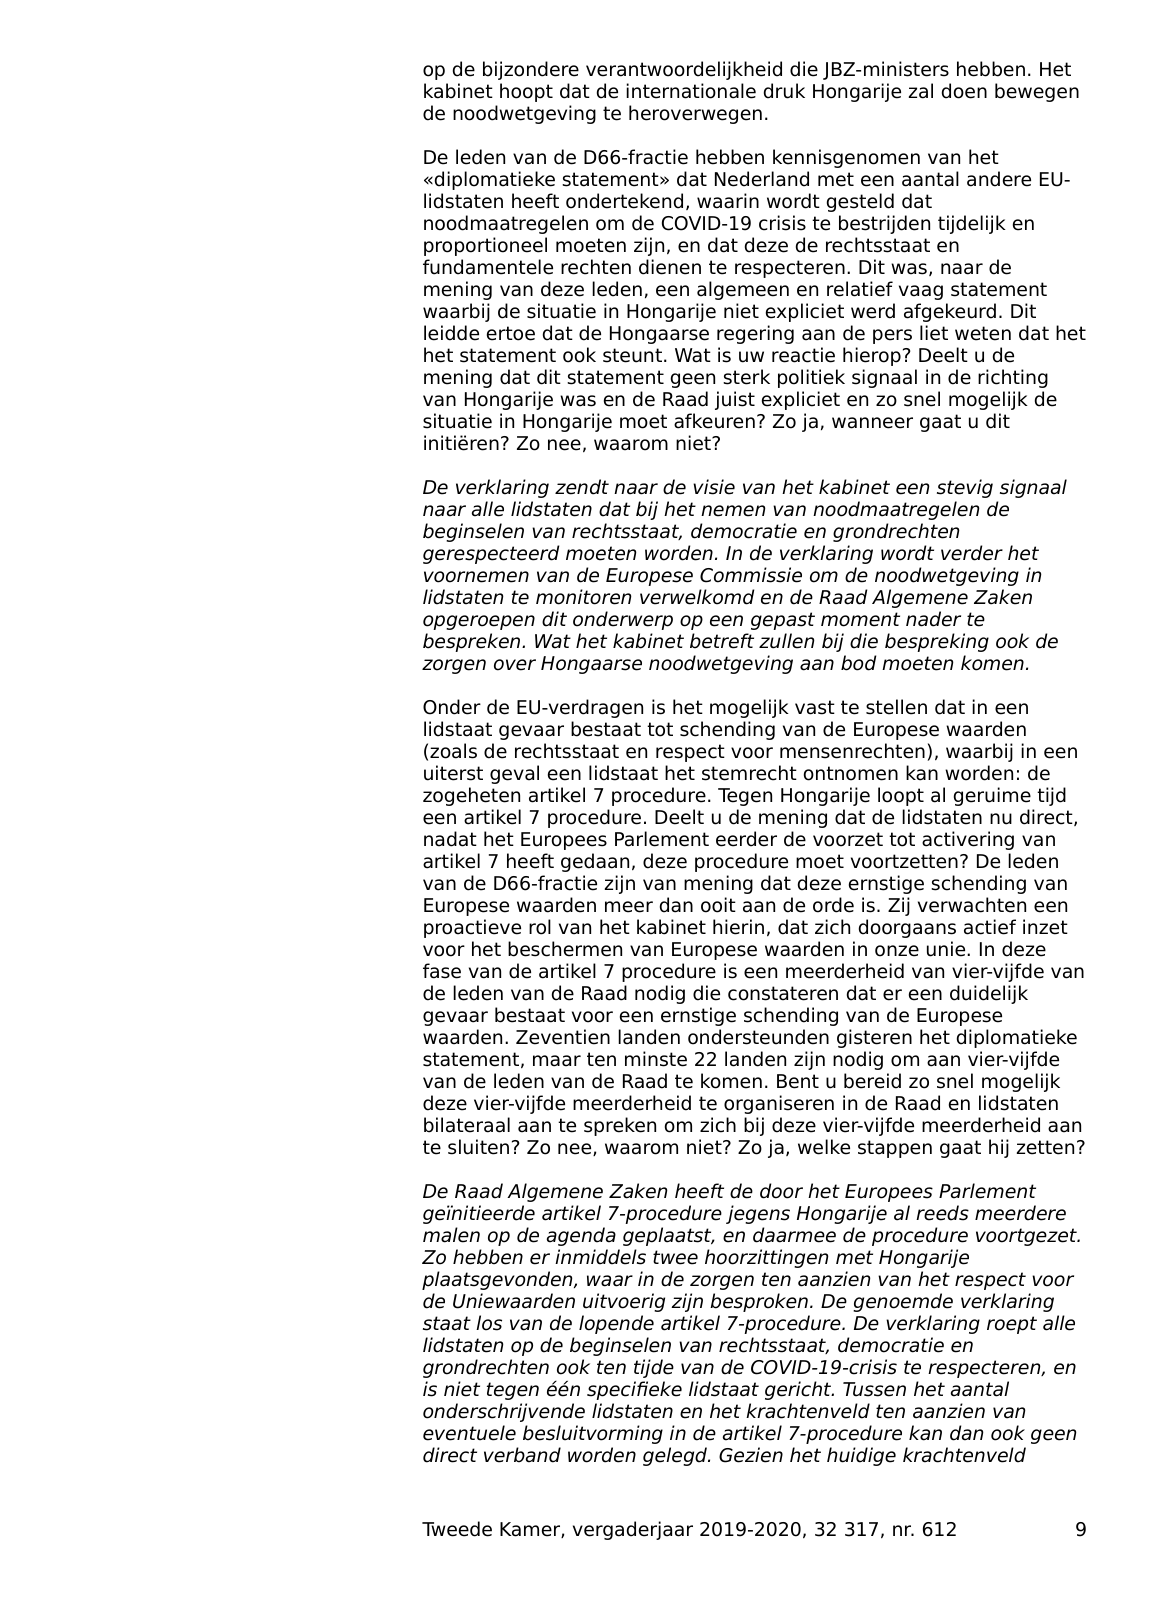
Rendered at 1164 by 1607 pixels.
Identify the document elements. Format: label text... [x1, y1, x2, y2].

text De verklaring zendt naar de visie van het kabinet een stevig signaal naar alle lidstaten dat bij het nemen van noodmaatregelen de beginselen van rechtsstaat, democratie en grondrechten gerespecteerd moeten worden. In de verklaring wordt verder het voornemen van de Europese Commissie om de noodwetgeving in lidstaten te monitoren verwelkomd en de Raad Algemene Zaken opgeroepen dit onderwerp op een gepast moment nader te bespreken. Wat het kabinet betreft zullen bij die bespreking ook de zorgen over Hongaarse noodwetgeving aan bod moeten komen. [422, 477, 1087, 675]
text De leden van de D66-fractie hebben kennisgenomen van het «diplomatieke statement» dat Nederland met een aantal andere EU-lidstaten heeft ondertekend, waarin wordt gesteld dat noodmaatregelen om de COVID-19 crisis te bestrijden tijdelijk en proportioneel moeten zijn, en dat deze de rechtsstaat en fundamentele rechten dienen te respecteren. Dit was, naar de mening van deze leden, een algemeen en relatief vaag statement waarbij de situatie in Hongarije niet expliciet werd afgekeurd. Dit leidde ertoe dat de Hongaarse regering aan de pers liet weten dat het het statement ook steunt. Wat is uw reactie hierop? Deelt u de mening dat dit statement geen sterk politiek signaal in de richting van Hongarije was en de Raad juist expliciet en zo snel mogelijk de situatie in Hongarije moet afkeuren? Zo ja, wanneer gaat u dit initiëren? Zo nee, waarom niet? [422, 147, 1087, 455]
text op de bijzondere verantwoordelijkheid die JBZ-ministers hebben. Het kabinet hoopt dat de internationale druk Hongarije zal doen bewegen de noodwetgeving te heroverwegen. [422, 59, 1087, 125]
text De Raad Algemene Zaken heeft de door het Europees Parlement geïnitieerde artikel 7-procedure jegens Hongarije al reeds meerdere malen op de agenda geplaatst, en daarmee de procedure voortgezet. Zo hebben er inmiddels twee hoorzittingen met Hongarije plaatsgevonden, waar in de zorgen ten aanzien van het respect voor de Uniewaarden uitvoerig zijn besproken. De genoemde verklaring staat los van de lopende artikel 7-procedure. De verklaring roept alle lidstaten op de beginselen van rechtsstaat, democratie en grondrechten ook ten tijde van de COVID-19-crisis te respecteren, en is niet tegen één specifieke lidstaat gericht. Tussen het aantal onderschrijvende lidstaten en het krachtenveld ten aanzien van eventuele besluitvorming in de artikel 7-procedure kan dan ook geen direct verband worden gelegd. Gezien het huidige krachtenveld [422, 1181, 1087, 1467]
text Onder de EU-verdragen is het mogelijk vast te stellen dat in een lidstaat gevaar bestaat tot schending van de Europese waarden (zoals de rechtsstaat en respect voor mensenrechten), waarbij in een uiterst geval een lidstaat het stemrecht ontnomen kan worden: de zogeheten artikel 7 procedure. Tegen Hongarije loopt al geruime tijd een artikel 7 procedure. Deelt u de mening dat de lidstaten nu direct, nadat het Europees Parlement eerder de voorzet tot activering van artikel 7 heeft gedaan, deze procedure moet voortzetten? De leden van de D66-fractie zijn van mening dat deze ernstige schending van Europese waarden meer dan ooit aan de orde is. Zij verwachten een proactieve rol van het kabinet hierin, dat zich doorgaans actief inzet voor het beschermen van Europese waarden in onze unie. In deze fase van de artikel 7 procedure is een meerderheid van vier-vijfde van de leden van de Raad nodig die constateren dat er een duidelijk gevaar bestaat voor een ernstige schending van de Europese waarden. Zeventien landen ondersteunden gisteren het diplomatieke statement, maar ten minste 22 landen zijn nodig om aan vier-vijfde van de leden van de Raad te komen. Bent u bereid zo snel mogelijk deze vier-vijfde meerderheid te organiseren in de Raad en lidstaten bilateraal aan te spreken om zich bij deze vier-vijfde meerderheid aan te sluiten? Zo nee, waarom niet? Zo ja, welke stappen gaat hij zetten? [422, 697, 1087, 1159]
